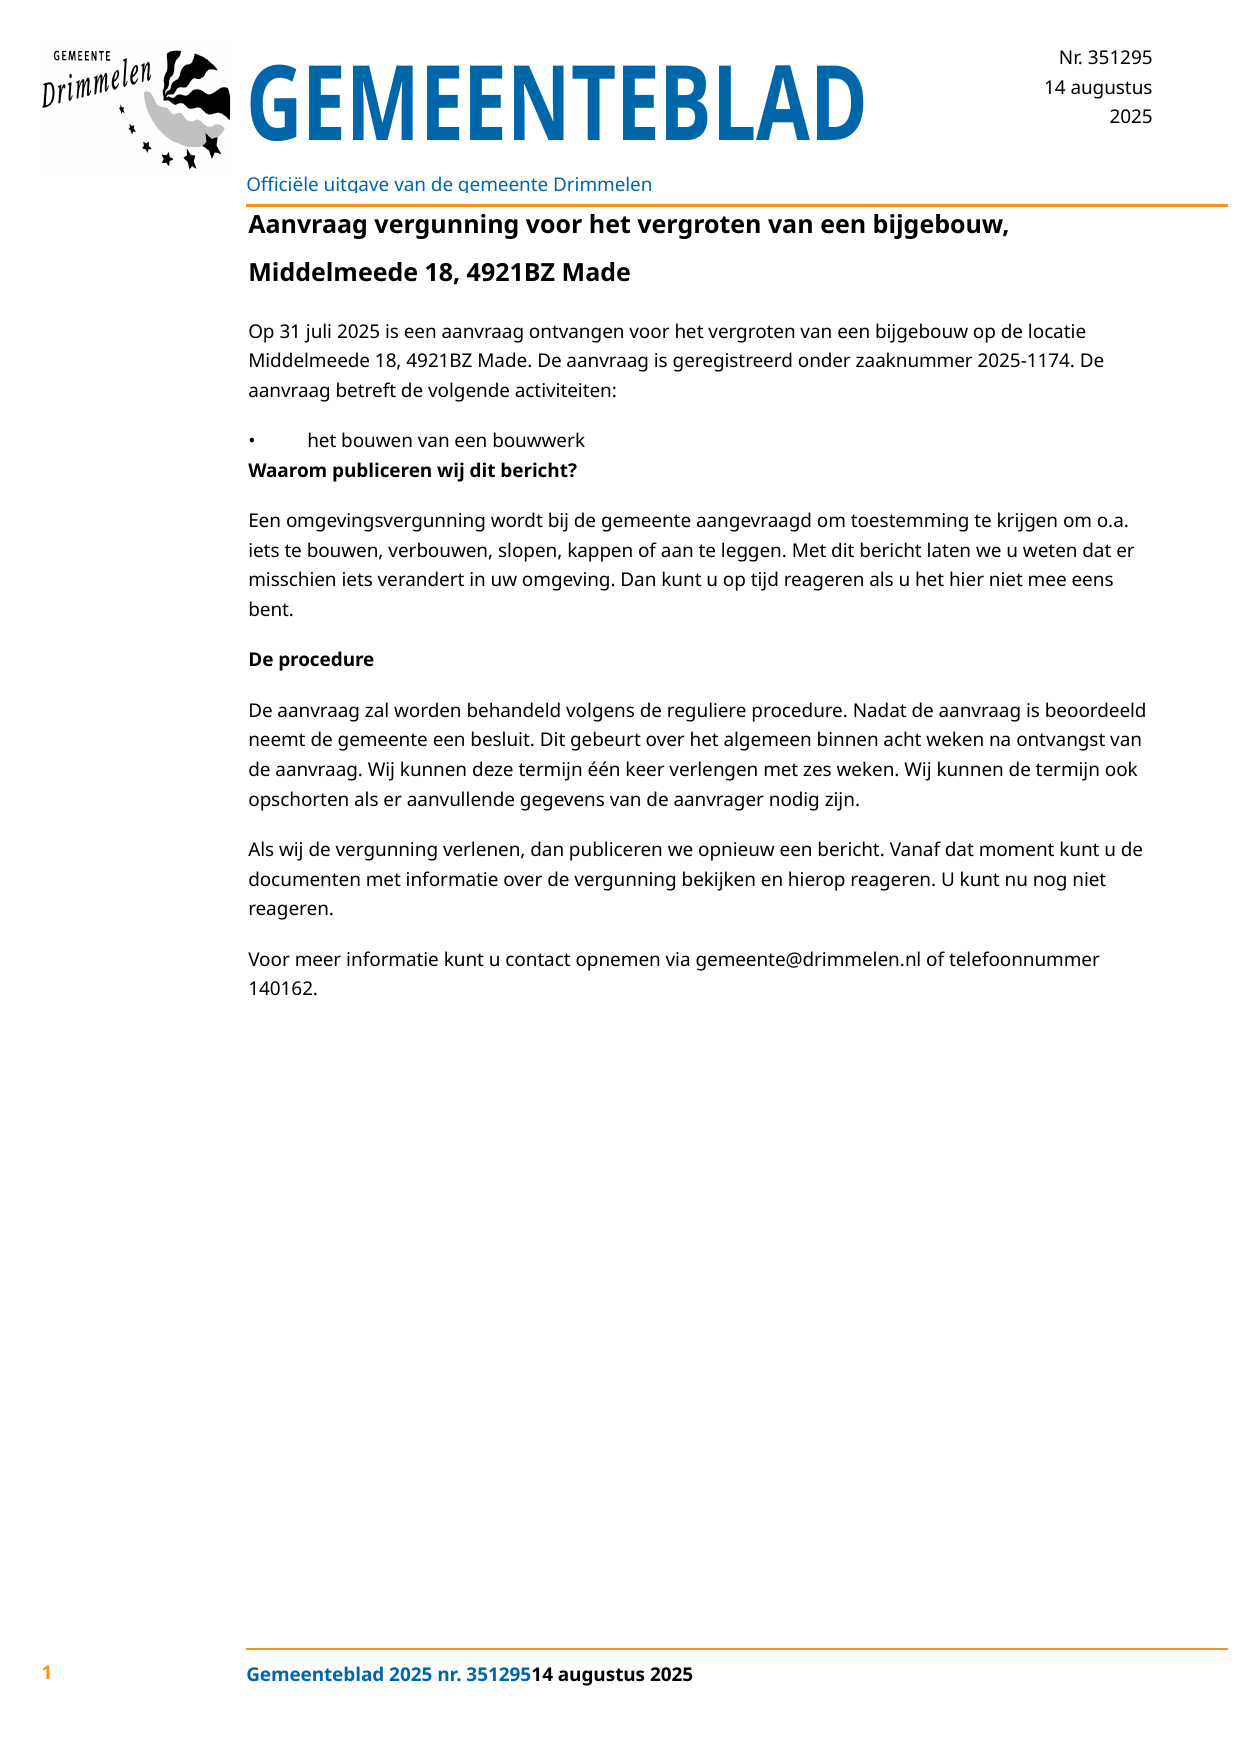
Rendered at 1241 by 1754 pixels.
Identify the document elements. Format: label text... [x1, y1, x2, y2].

text Aanvraag vergunning voor het vergroten van een bijgebouw, Middelmeede 18, 4921BZ Made [248, 207, 1152, 288]
text Op 31 juli 2025 is een aanvraag ontvangen voor het vergroten van een bijgebouw op de locatie Middelmeede 18, 4921BZ Made. De aanvraag is geregistreerd onder zaaknummer 2025-1174. De aanvraag betreft de volgende activiteiten: [248, 318, 1152, 403]
picture [41, 47, 231, 172]
text Als wij de vergunning verlenen, dan publiceren we opnieuw een bericht. Vanaf dat moment kunt u de documenten met informatie over de vergunning bekijken en hierop reageren. U kunt nu nog niet reageren. [248, 836, 1152, 921]
text Voor meer informatie kunt u contact opnemen via gemeente@drimmelen.nl of telefoonnummer 140162. [248, 946, 1152, 1001]
text De procedure [248, 647, 1152, 672]
list het bouwen van een bouwwerk [248, 427, 1152, 453]
text De aanvraag zal worden behandeld volgens de reguliere procedure. Nadat de aanvraag is beoordeeld neemt de gemeente een besluit. Dit gebeurt over het algemeen binnen acht weken na ontvangst van de aanvraag. Wij kunnen deze termijn één keer verlengen met zes weken. Wij kunnen de termijn ook opschorten als er aanvullende gegevens van de aanvrager nodig zijn. [248, 697, 1152, 812]
text Een omgevingsvergunning wordt bij de gemeente aangevraagd om toestemming te krijgen om o.a. iets te bouwen, verbouwen, slopen, kappen of aan te leggen. Met dit bericht laten we u weten dat er misschien iets verandert in uw omgeving. Dan kunt u op tijd reageren als u het hier niet mee eens bent. [248, 507, 1152, 622]
text Waarom publiceren wij dit bericht? [248, 457, 1152, 483]
